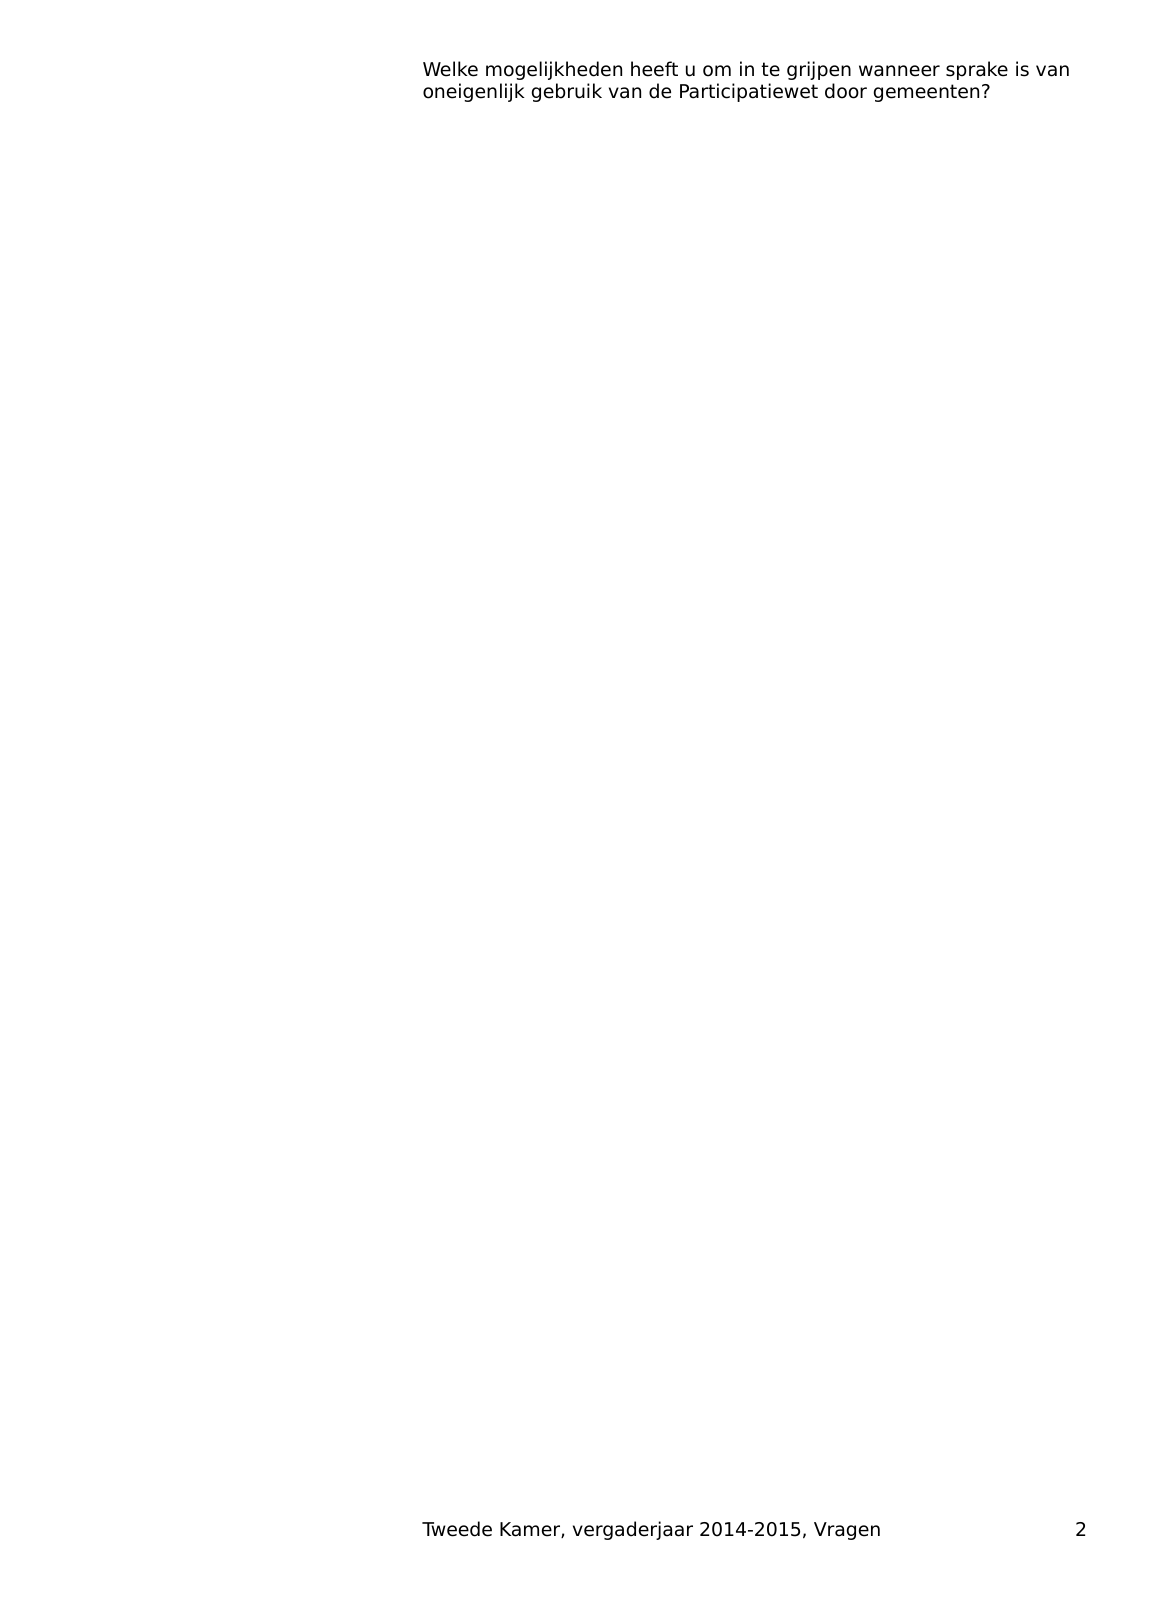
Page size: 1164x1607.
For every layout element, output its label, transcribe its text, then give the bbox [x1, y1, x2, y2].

text Welke mogelijkheden heeft u om in te grijpen wanneer sprake is van oneigenlijk gebruik van de Participatiewet door gemeenten? [422, 59, 1087, 103]
